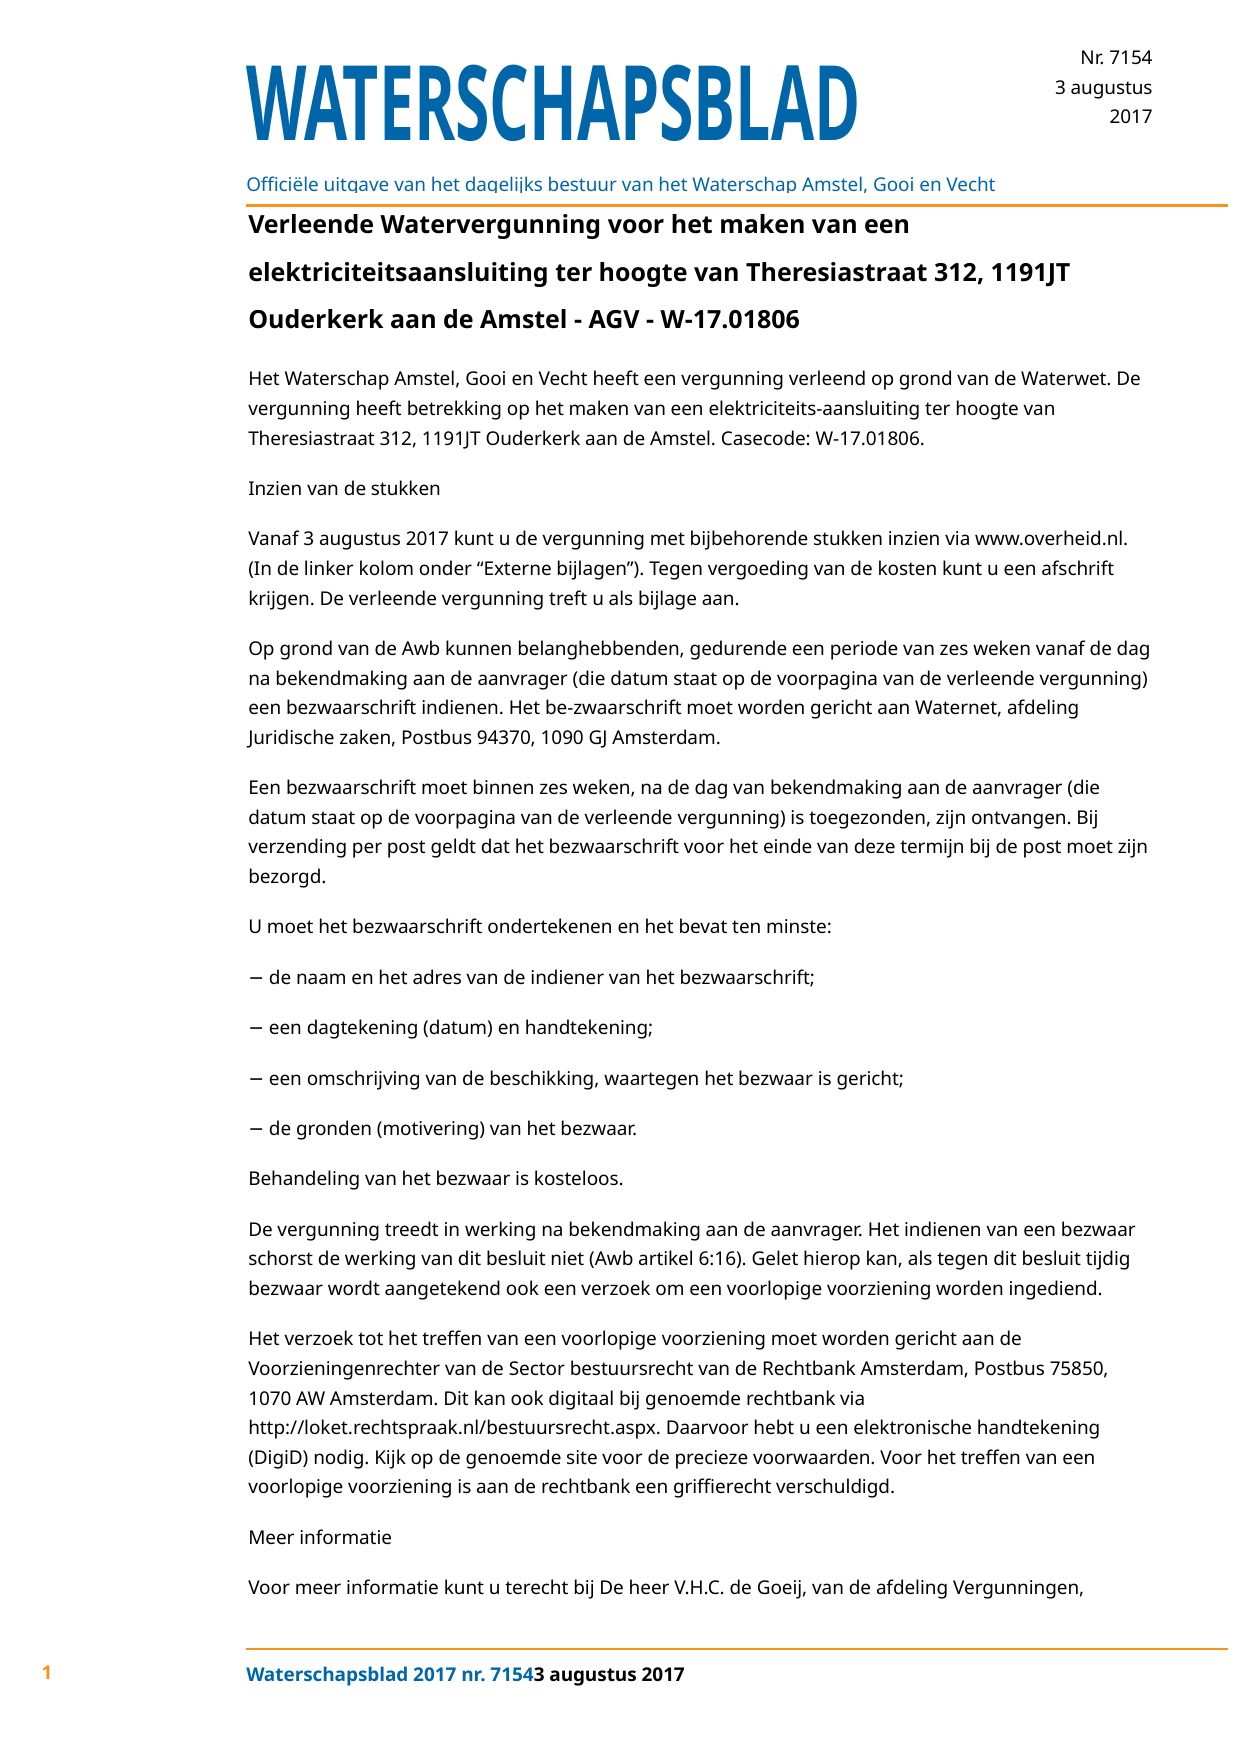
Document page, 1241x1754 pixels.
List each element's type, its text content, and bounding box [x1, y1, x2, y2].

text Verleende Watervergunning voor het maken van een elektriciteitsaansluiting ter hoogte van Theresiastraat 312, 1191JT Ouderkerk aan de Amstel - AGV - W-17.01806 [248, 207, 1152, 336]
text De vergunning treedt in werking na bekendmaking aan de aanvrager. Het indienen van een bezwaar schorst de werking van dit besluit niet (Awb artikel 6:16). Gelet hierop kan, als tegen dit besluit tijdig bezwaar wordt aangetekend ook een verzoek om een voorlopige voorziening worden ingediend. [248, 1216, 1152, 1301]
text Voor meer informatie kunt u terecht bij De heer V.H.C. de Goeij, van de afdeling Vergunningen, [248, 1574, 1152, 1600]
text U moet het bezwaarschrift ondertekenen en het bevat ten minste: [248, 913, 1152, 939]
text Meer informatie [248, 1524, 1152, 1549]
text − een dagtekening (datum) en handtekening; [248, 1014, 1152, 1040]
text Behandeling van het bezwaar is kosteloos. [248, 1166, 1152, 1191]
text Het Waterschap Amstel, Gooi en Vecht heeft een vergunning verleend op grond van de Waterwet. De vergunning heeft betrekking op het maken van een elektriciteits-aansluiting ter hoogte van Theresiastraat 312, 1191JT Ouderkerk aan de Amstel. Casecode: W-17.01806. [248, 366, 1152, 450]
text − de gronden (motivering) van het bezwaar. [248, 1115, 1152, 1141]
text Het verzoek tot het treffen van een voorlopige voorziening moet worden gericht aan de Voorzieningenrechter van de Sector bestuursrecht van de Rechtbank Amsterdam, Postbus 75850, 1070 AW Amsterdam. Dit kan ook digitaal bij genoemde rechtbank via http://loket.rechtspraak.nl/bestuursrecht.aspx. Daarvoor hebt u een elektronische handtekening (DigiD) nodig. Kijk op de genoemde site voor de precieze voorwaarden. Voor het treffen van een voorlopige voorziening is aan de rechtbank een griffierecht verschuldigd. [248, 1326, 1152, 1499]
text Een bezwaarschrift moet binnen zes weken, na de dag van bekendmaking aan de aanvrager (die datum staat op de voorpagina van de verleende vergunning) is toegezonden, zijn ontvangen. Bij verzending per post geldt dat het bezwaarschrift voor het einde van deze termijn bij de post moet zijn bezorgd. [248, 774, 1152, 889]
text Vanaf 3 augustus 2017 kunt u de vergunning met bijbehorende stukken inzien via www.overheid.nl. (In de linker kolom onder “Externe bijlagen”). Tegen vergoeding van de kosten kunt u een afschrift krijgen. De verleende vergunning treft u als bijlage aan. [248, 526, 1152, 610]
text − de naam en het adres van de indiener van het bezwaarschrift; [248, 964, 1152, 989]
picture [41, 47, 231, 172]
text Inzien van de stukken [248, 475, 1152, 501]
text − een omschrijving van de beschikking, waartegen het bezwaar is gericht; [248, 1065, 1152, 1090]
text Op grond van de Awb kunnen belanghebbenden, gedurende een periode van zes weken vanaf de dag na bekendmaking aan de aanvrager (die datum staat op de voorpagina van de verleende vergunning) een bezwaarschrift indienen. Het be-zwaarschrift moet worden gericht aan Waternet, afdeling Juridische zaken, Postbus 94370, 1090 GJ Amsterdam. [248, 635, 1152, 749]
